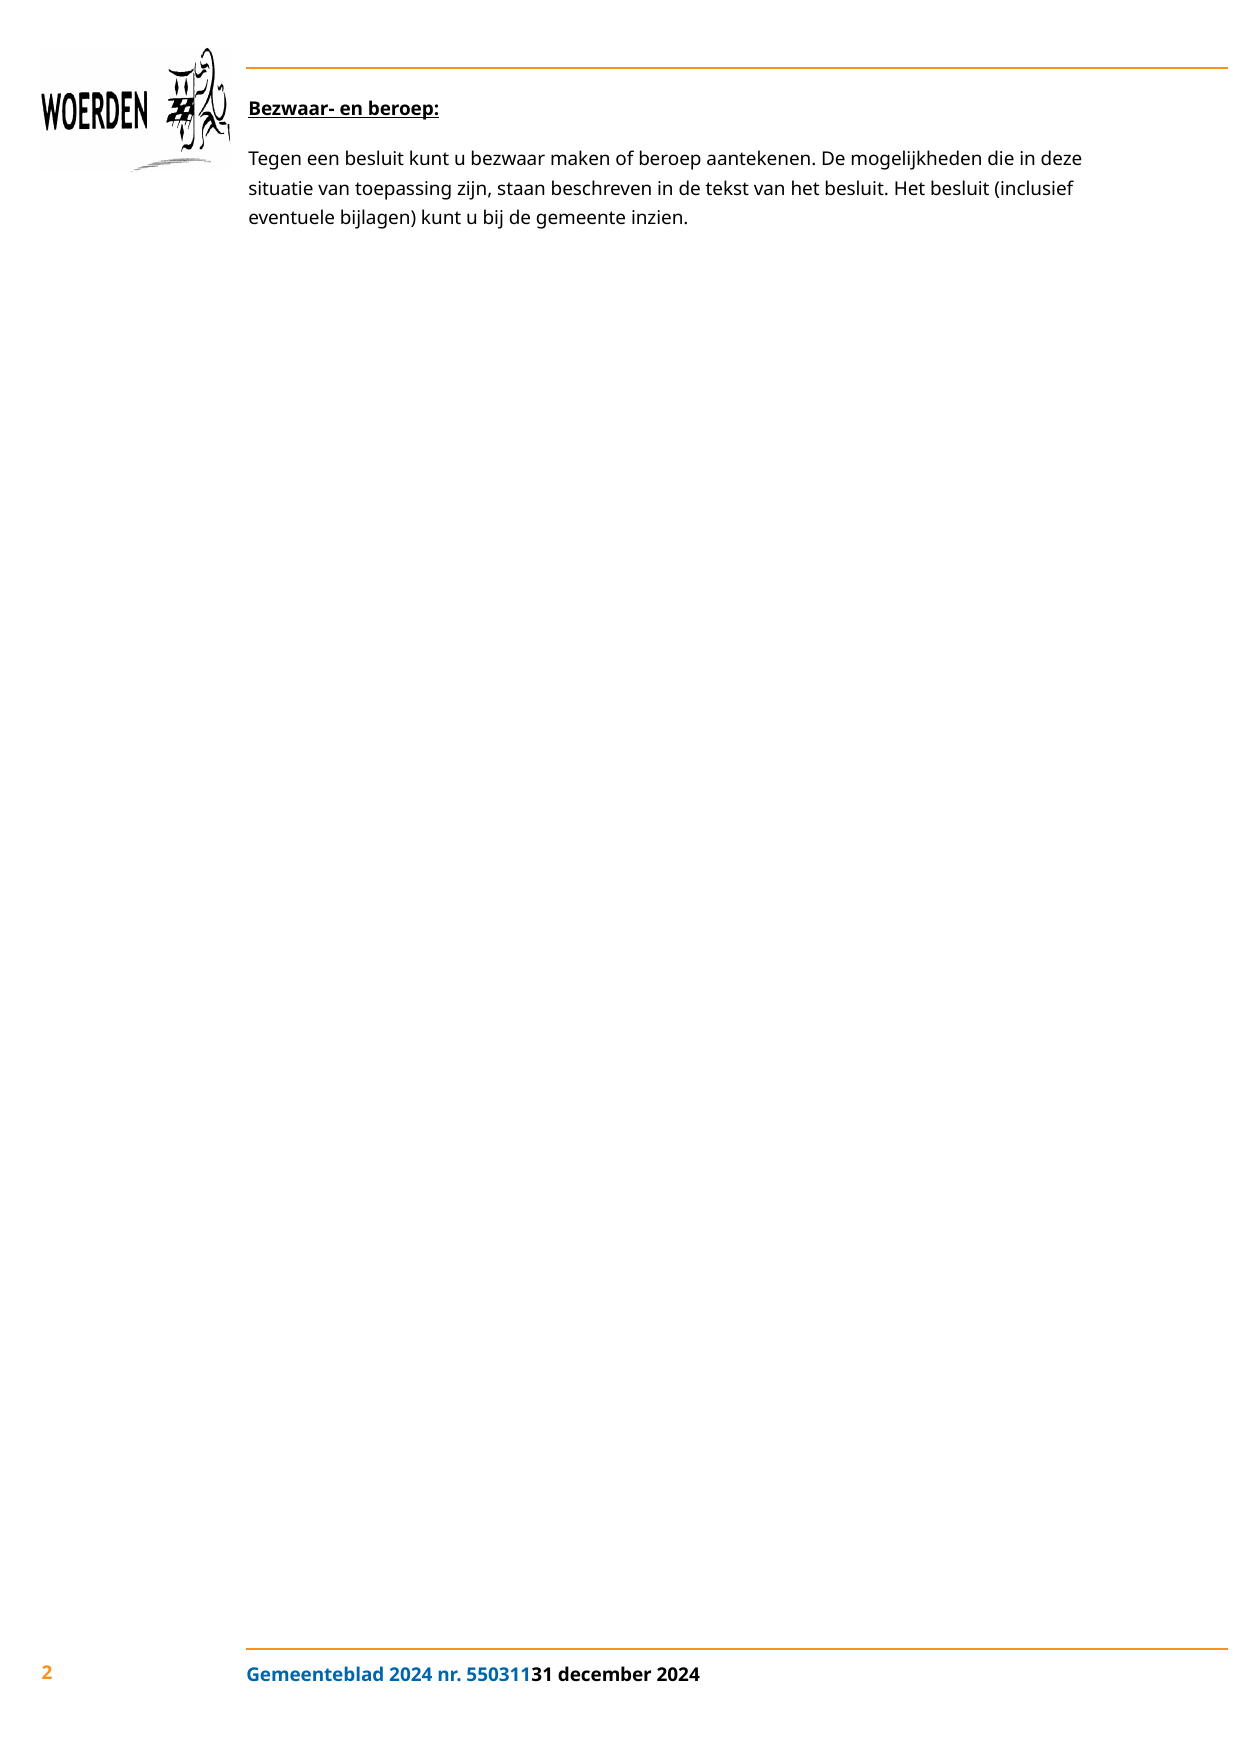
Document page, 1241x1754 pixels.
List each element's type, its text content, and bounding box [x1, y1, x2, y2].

text Bezwaar- en beroep: [248, 95, 1152, 121]
picture [41, 47, 231, 172]
text Tegen een besluit kunt u bezwaar maken of beroep aantekenen. De mogelijkheden die in deze situatie van toepassing zijn, staan beschreven in de tekst van het besluit. Het besluit (inclusief eventuele bijlagen) kunt u bij de gemeente inzien. [248, 145, 1152, 230]
